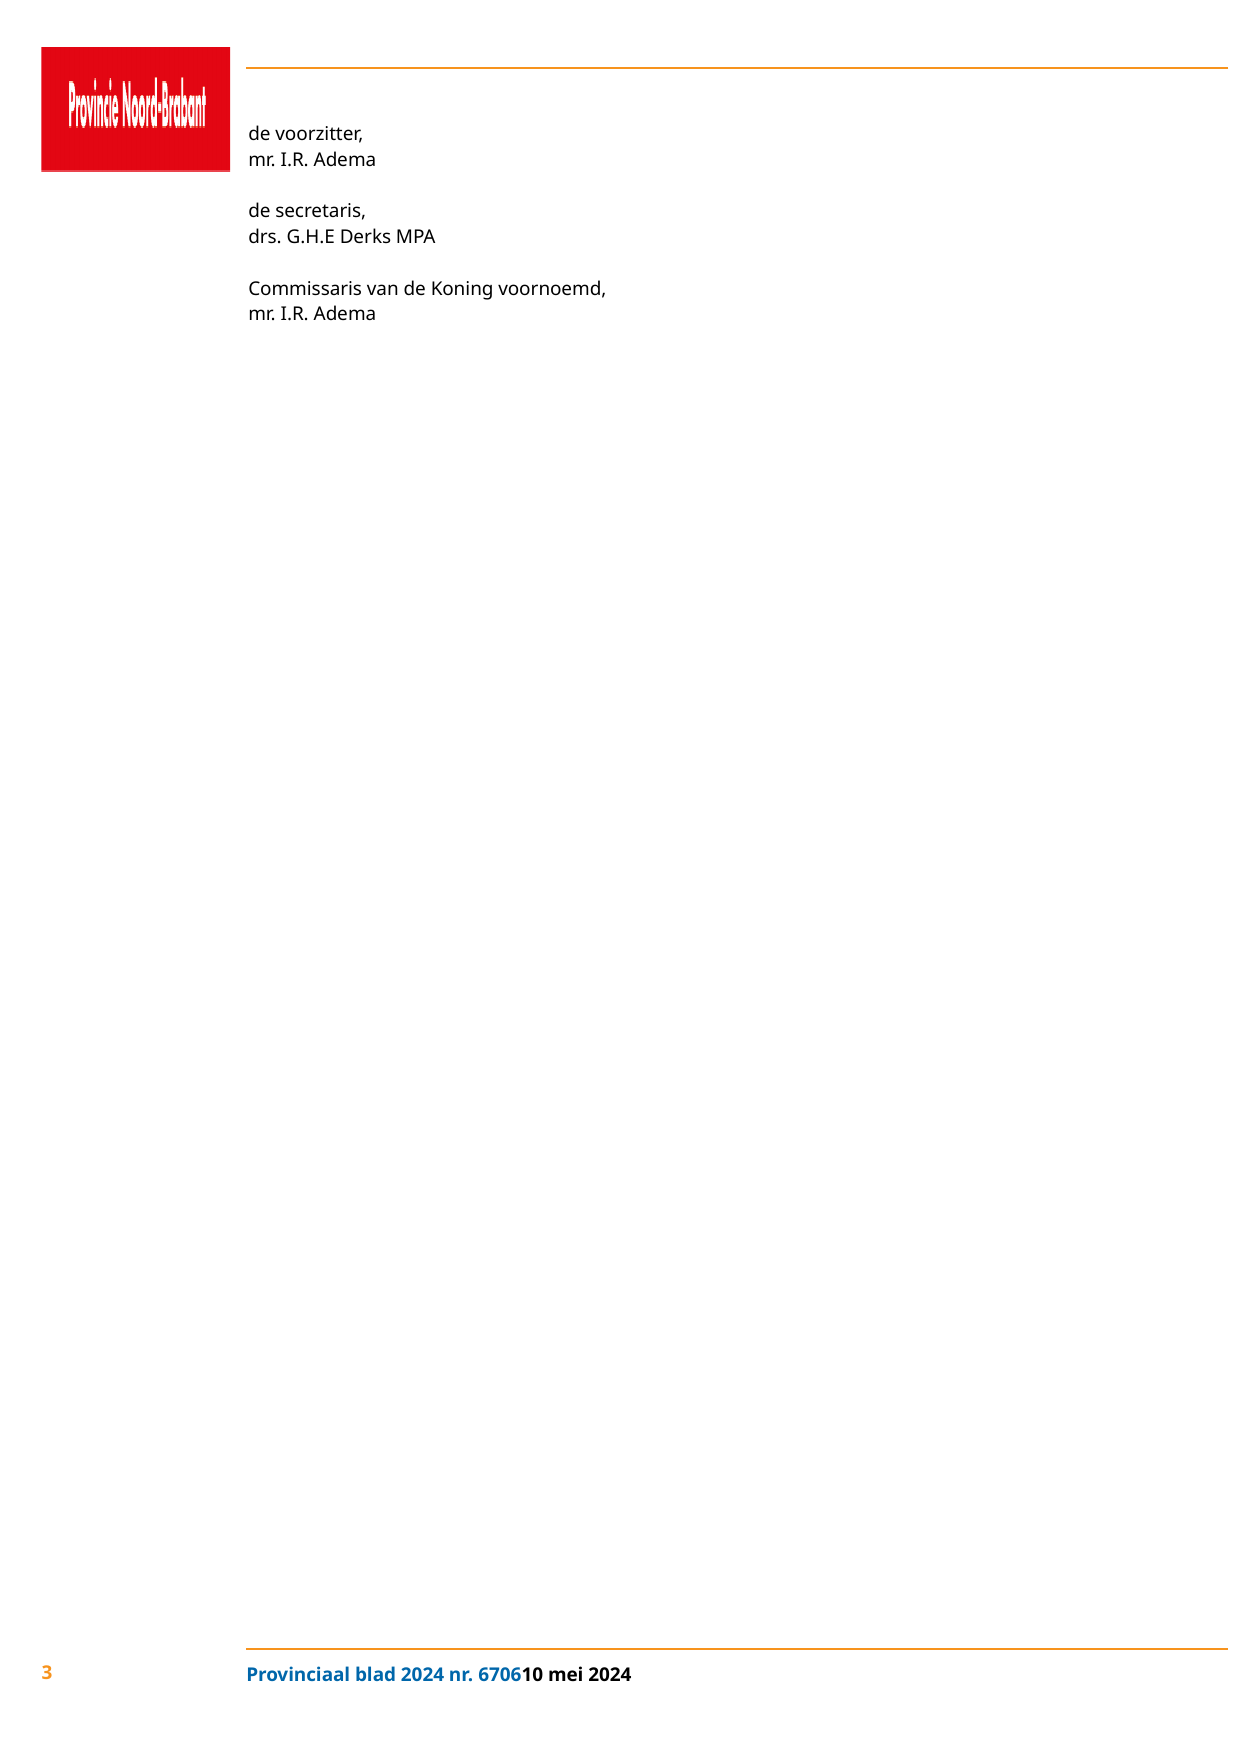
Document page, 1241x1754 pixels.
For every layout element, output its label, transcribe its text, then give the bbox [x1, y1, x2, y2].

text de secretaris, [248, 198, 1152, 223]
text de voorzitter, [248, 121, 1152, 146]
text Commissaris van de Koning voornoemd, [248, 275, 1152, 301]
text drs. G.H.E Derks MPA [248, 223, 1152, 249]
picture [41, 47, 231, 172]
text mr. I.R. Adema [248, 146, 1152, 172]
text mr. I.R. Adema [248, 301, 1152, 326]
